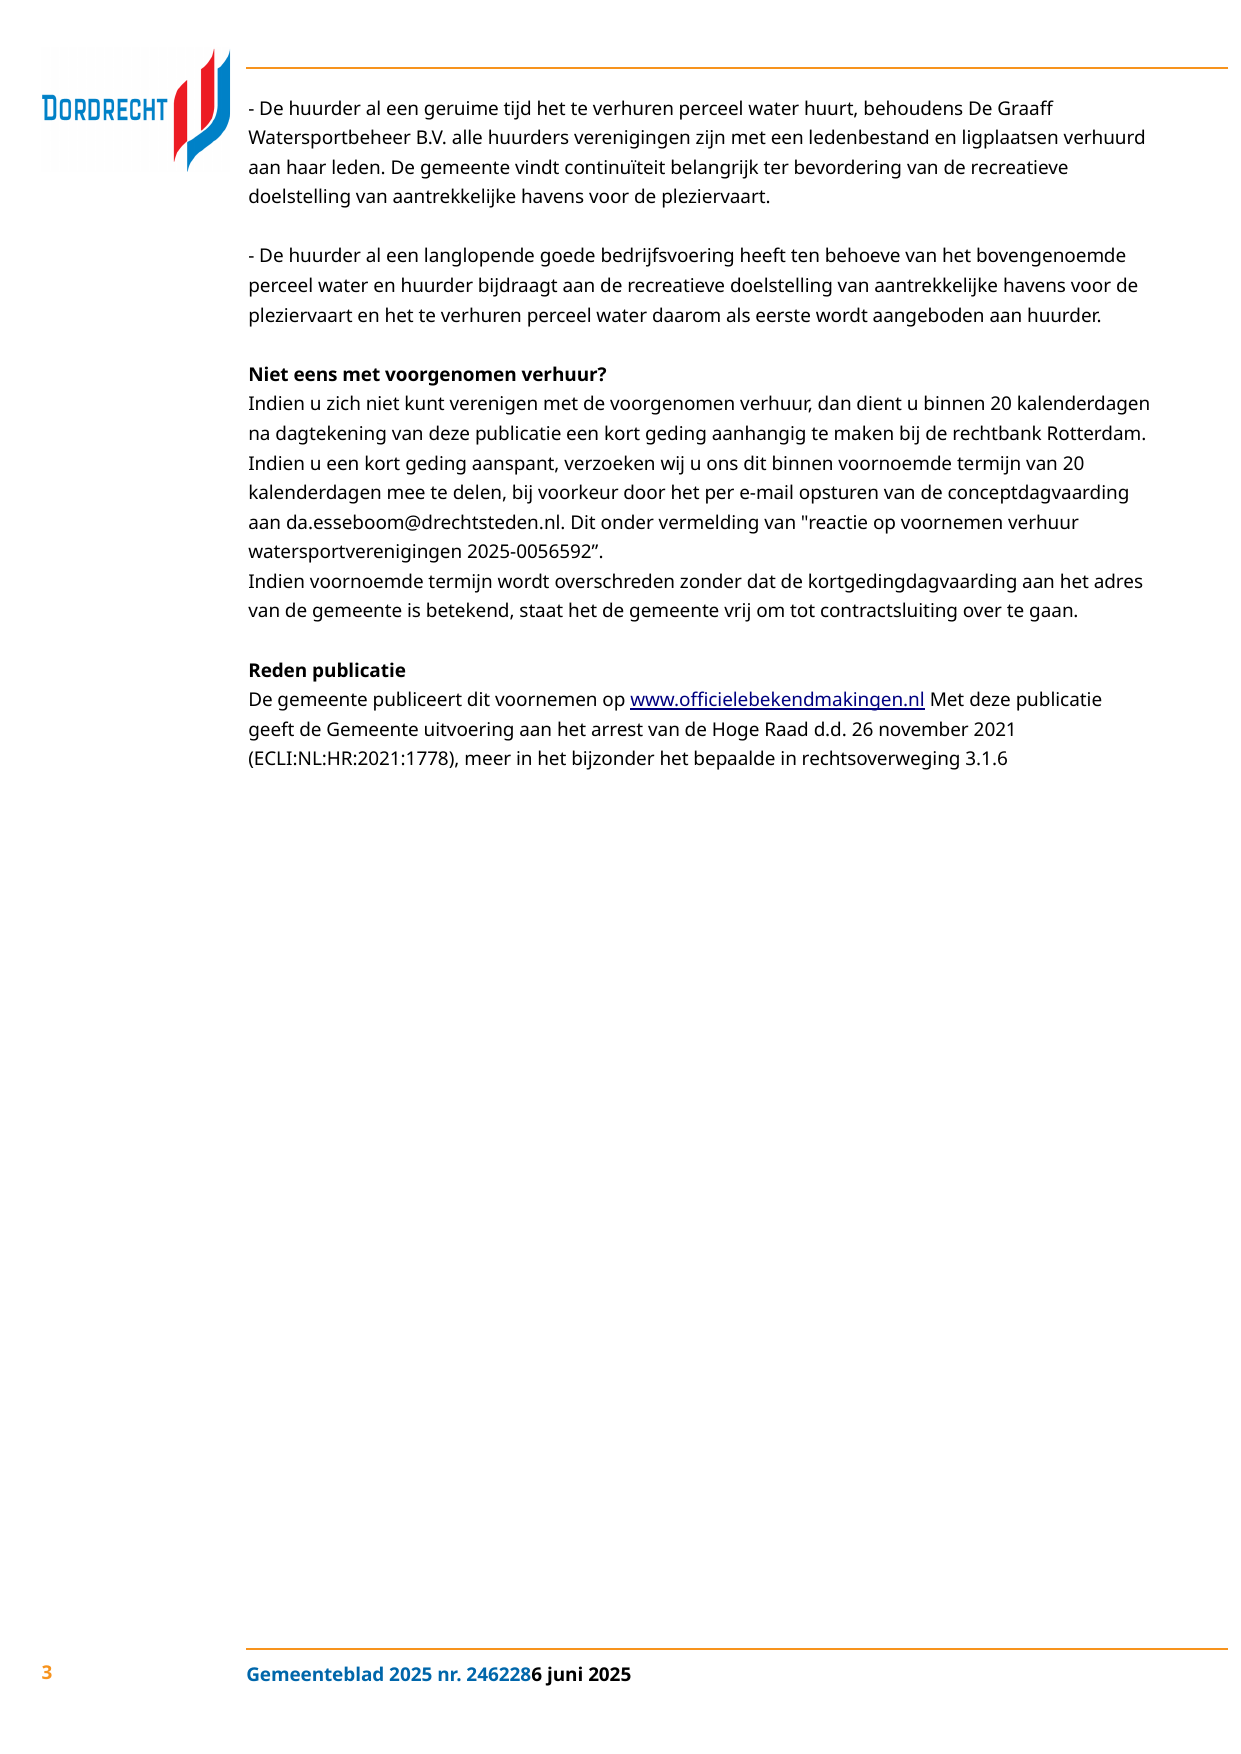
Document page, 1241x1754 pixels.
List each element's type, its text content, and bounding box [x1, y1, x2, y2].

text - De huurder al een langlopende goede bedrijfsvoering heeft ten behoeve van het bovengenoemde perceel water en huurder bijdraagt aan de recreatieve doelstelling van aantrekkelijke havens voor de pleziervaart en het te verhuren perceel water daarom als eerste wordt aangeboden aan huurder. [248, 243, 1152, 328]
text De gemeente publiceert dit voornemen op www.officielebekendmakingen.nl Met deze publicatie geeft de Gemeente uitvoering aan het arrest van de Hoge Raad d.d. 26 november 2021 (ECLI:NL:HR:2021:1778), meer in het bijzonder het bepaalde in rechtsoverweging 3.1.6 [248, 686, 1152, 771]
text - De huurder al een geruime tijd het te verhuren perceel water huurt, behoudens De Graaff Watersportbeheer B.V. alle huurders verenigingen zijn met een ledenbestand en ligplaatsen verhuurd aan haar leden. De gemeente vindt continuïteit belangrijk ter bevordering van de recreatieve doelstelling van aantrekkelijke havens voor de pleziervaart. [248, 95, 1152, 209]
text Reden publicatie [248, 657, 1152, 683]
text Niet eens met voorgenomen verhuur? [248, 361, 1152, 387]
picture [41, 47, 231, 172]
text Indien u zich niet kunt verenigen met de voorgenomen verhuur, dan dient u binnen 20 kalenderdagen na dagtekening van deze publicatie een kort geding aanhangig te maken bij de rechtbank Rotterdam. Indien u een kort geding aanspant, verzoeken wij u ons dit binnen voornoemde termijn van 20 kalenderdagen mee te delen, bij voorkeur door het per e-mail opsturen van de conceptdagvaarding aan da.esseboom@drechtsteden.nl. Dit onder vermelding van "reactie op voornemen verhuur watersportverenigingen 2025-0056592”. [248, 391, 1152, 564]
text Indien voornoemde termijn wordt overschreden zonder dat de kortgedingdagvaarding aan het adres van de gemeente is betekend, staat het de gemeente vrij om tot contractsluiting over te gaan. [248, 568, 1152, 623]
